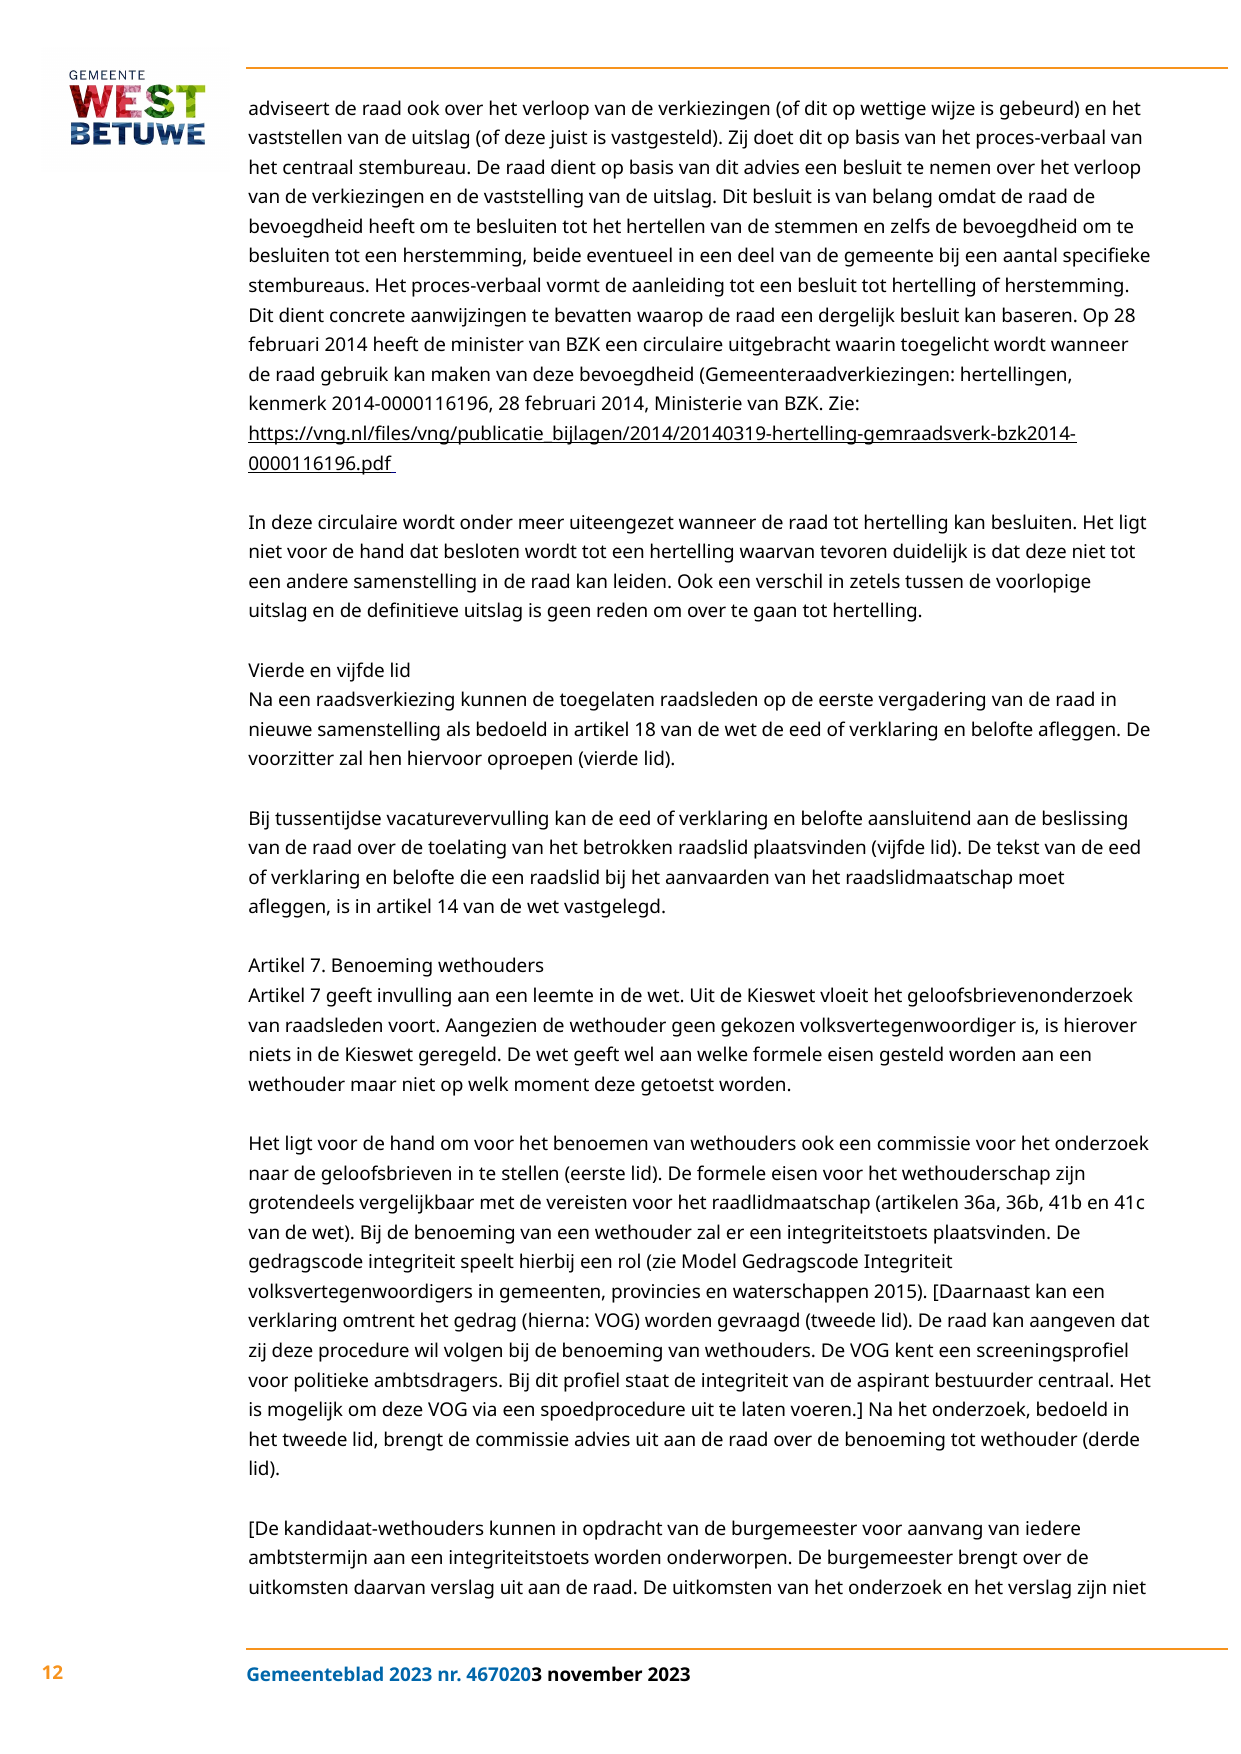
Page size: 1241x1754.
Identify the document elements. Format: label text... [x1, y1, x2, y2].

picture [41, 47, 231, 172]
text adviseert de raad ook over het verloop van de verkiezingen (of dit op wettige wijze is gebeurd) en het vaststellen van de uitslag (of deze juist is vastgesteld). Zij doet dit op basis van het proces-verbaal van het centraal stembureau. De raad dient op basis van dit advies een besluit te nemen over het verloop van de verkiezingen en de vaststelling van de uitslag. Dit besluit is van belang omdat de raad de bevoegdheid heeft om te besluiten tot het hertellen van de stemmen en zelfs de bevoegdheid om te besluiten tot een herstemming, beide eventueel in een deel van de gemeente bij een aantal specifieke stembureaus. Het proces-verbaal vormt de aanleiding tot een besluit tot hertelling of herstemming. Dit dient concrete aanwijzingen te bevatten waarop de raad een dergelijk besluit kan baseren. Op 28 februari 2014 heeft de minister van BZK een circulaire uitgebracht waarin toegelicht wordt wanneer de raad gebruik kan maken van deze bevoegdheid (Gemeenteraadverkiezingen: hertellingen, kenmerk 2014-0000116196, 28 februari 2014, Ministerie van BZK. Zie: [248, 95, 1152, 416]
text Artikel 7 geeft invulling aan een leemte in de wet. Uit de Kieswet vloeit het geloofsbrievenonderzoek van raadsleden voort. Aangezien de wethouder geen gekozen volksvertegenwoordiger is, is hierover niets in de Kieswet geregeld. De wet geeft wel aan welke formele eisen gesteld worden aan een wethouder maar niet op welk moment deze getoetst worden. [248, 982, 1152, 1097]
text Na een raadsverkiezing kunnen de toegelaten raadsleden op de eerste vergadering van de raad in nieuwe samenstelling als bedoeld in artikel 18 van de wet de eed of verklaring en belofte afleggen. De voorzitter zal hen hiervoor oproepen (vierde lid). [248, 686, 1152, 771]
text Bij tussentijdse vacaturevervulling kan de eed of verklaring en belofte aansluitend aan de beslissing van de raad over de toelating van het betrokken raadslid plaatsvinden (vijfde lid). De tekst van de eed of verklaring en belofte die een raadslid bij het aanvaarden van het raadslidmaatschap moet afleggen, is in artikel 14 van de wet vastgelegd. [248, 805, 1152, 919]
text In deze circulaire wordt onder meer uiteengezet wanneer de raad tot hertelling kan besluiten. Het ligt niet voor de hand dat besloten wordt tot een hertelling waarvan tevoren duidelijk is dat deze niet tot een andere samenstelling in de raad kan leiden. Ook een verschil in zetels tussen de voorlopige uitslag en de definitieve uitslag is geen reden om over te gaan tot hertelling. [248, 509, 1152, 623]
text [De kandidaat-wethouders kunnen in opdracht van de burgemeester voor aanvang van iedere ambtstermijn aan een integriteitstoets worden onderworpen. De burgemeester brengt over de uitkomsten daarvan verslag uit aan de raad. De uitkomsten van het onderzoek en het verslag zijn niet [248, 1515, 1152, 1600]
text https://vng.nl/files/vng/publicatie_bijlagen/2014/20140319-hertelling-gemraadsverk-bzk2014-0000116196.pdf [248, 420, 1152, 476]
text Artikel 7. Benoeming wethouders [248, 953, 1152, 978]
text Vierde en vijfde lid [248, 657, 1152, 683]
text Het ligt voor de hand om voor het benoemen van wethouders ook een commissie voor het onderzoek naar de geloofsbrieven in te stellen (eerste lid). De formele eisen voor het wethouderschap zijn grotendeels vergelijkbaar met de vereisten voor het raadlidmaatschap (artikelen 36a, 36b, 41b en 41c van de wet). Bij de benoeming van een wethouder zal er een integriteitstoets plaatsvinden. De gedragscode integriteit speelt hierbij een rol (zie Model Gedragscode Integriteit volksvertegenwoordigers in gemeenten, provincies en waterschappen 2015). [Daarnaast kan een verklaring omtrent het gedrag (hierna: VOG) worden gevraagd (tweede lid). De raad kan aangeven dat zij deze procedure wil volgen bij de benoeming van wethouders. De VOG kent een screeningsprofiel voor politieke ambtsdragers. Bij dit profiel staat de integriteit van de aspirant bestuurder centraal. Het is mogelijk om deze VOG via een spoedprocedure uit te laten voeren.] Na het onderzoek, bedoeld in het tweede lid, brengt de commissie advies uit aan de raad over de benoeming tot wethouder (derde lid). [248, 1130, 1152, 1481]
